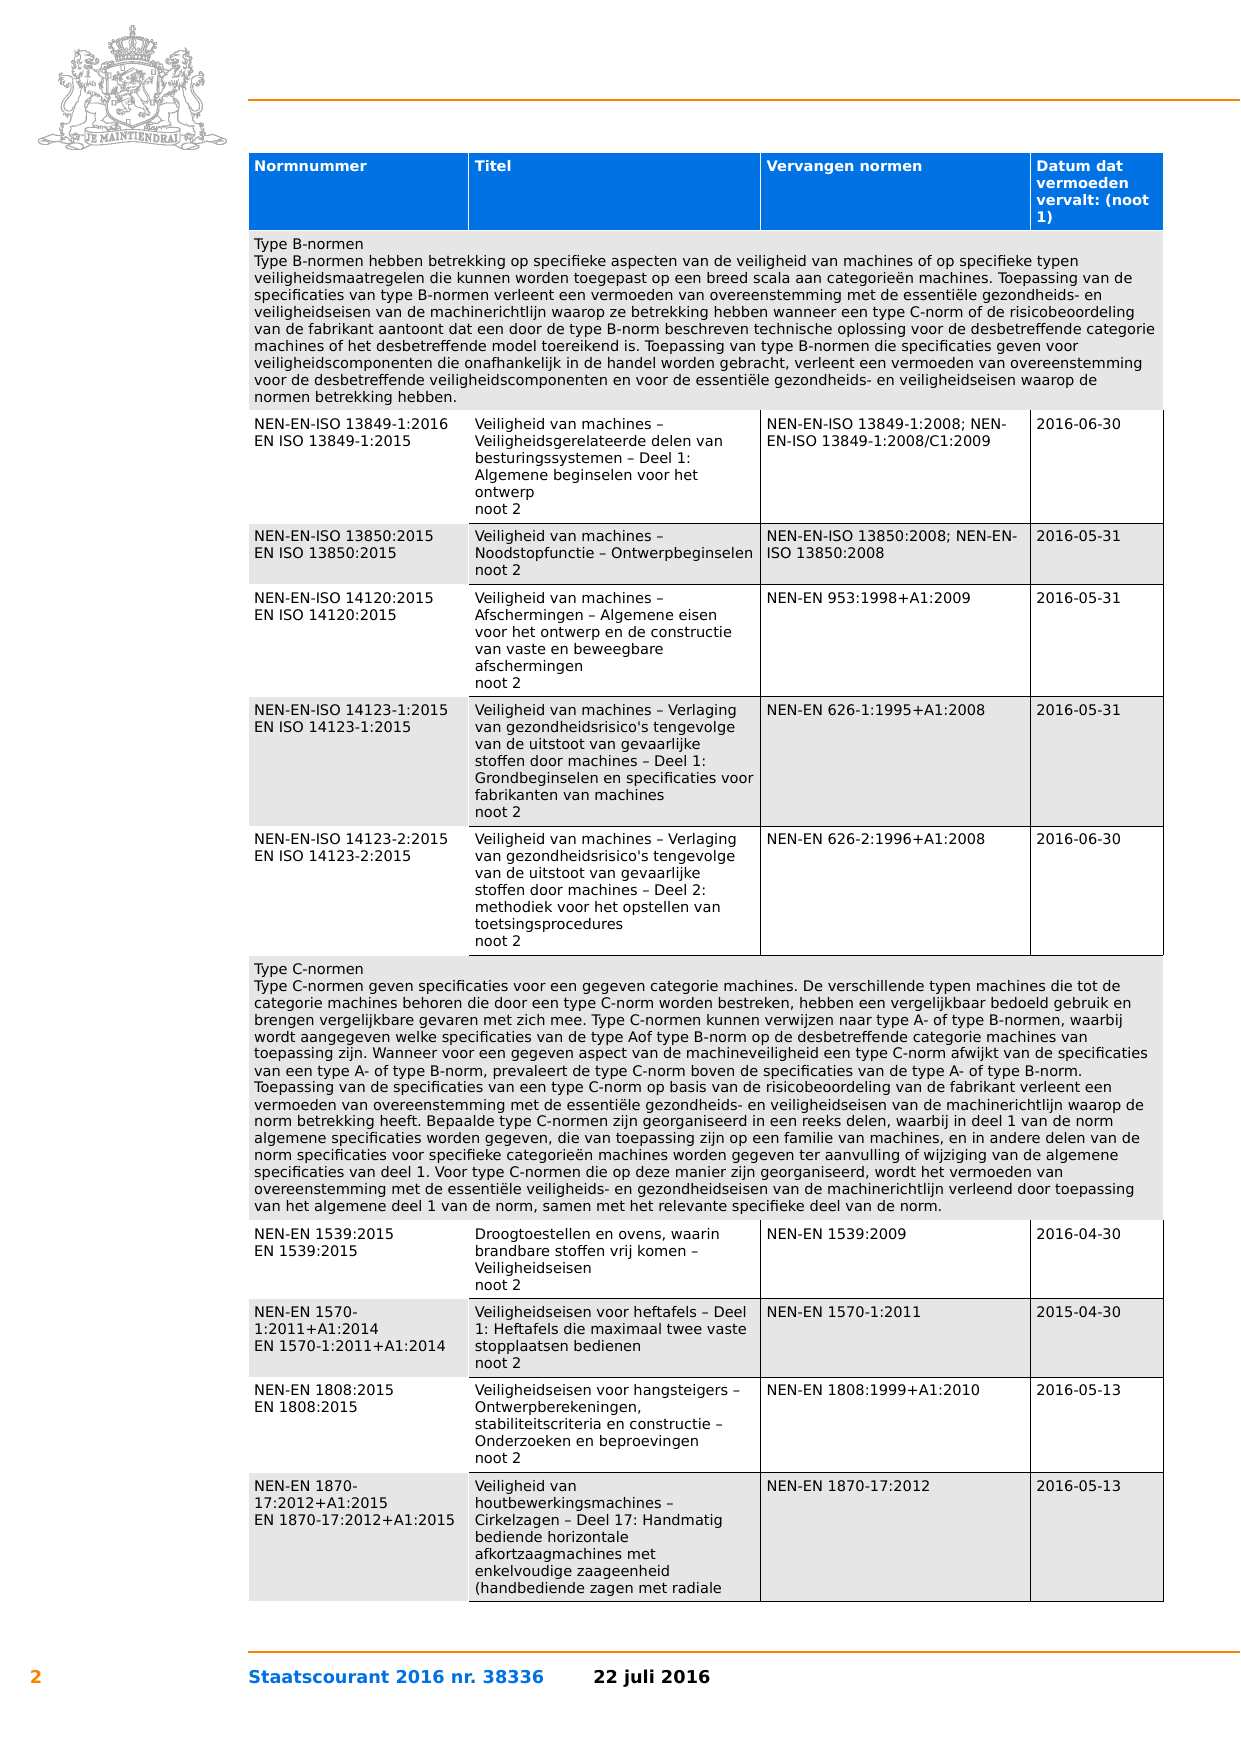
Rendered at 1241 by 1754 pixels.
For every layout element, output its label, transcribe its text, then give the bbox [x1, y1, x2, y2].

table_cell 2015-04-30 [1031, 1299, 1163, 1377]
table_cell Veiligheid van machines – Noodstopfunctie – Ontwerpbeginselen noot 2 [469, 524, 760, 584]
table_cell NEN-EN 1808:2015 EN 1808:2015 [249, 1378, 468, 1472]
table_cell NEN-EN 1570-1:2011+A1:2014 EN 1570-1:2011+A1:2014 [249, 1299, 468, 1377]
table_cell NEN-EN 626-1:1995+A1:2008 [761, 697, 1030, 826]
table_cell NEN-EN-ISO 13849-1:2016 EN ISO 13849-1:2015 [249, 411, 468, 523]
table_cell Veiligheidseisen voor hangsteigers – Ontwerpberekeningen, stabiliteitscriteria en constructie – Onderzoeken en beproevingen noot 2 [469, 1378, 760, 1472]
table_cell 2016-05-31 [1031, 697, 1163, 826]
table_cell NEN-EN 1539:2015 EN 1539:2015 [249, 1221, 468, 1298]
table_cell Type B-normen Type B-normen hebben betrekking op specifieke aspecten van de veiligheid van machines of op specifieke typen veiligheidsmaatregelen die kunnen worden toegepast op een breed scala aan categorieën machines. Toepassing van de specificaties van type B-normen verleent een vermoeden van overeenstemming met de essentiële gezondheids- en veiligheidseisen van de machinerichtlijn waarop ze betrekking hebben wanneer een type C-norm of de risicobeoordeling van de fabrikant aantoont dat een door de type B-norm beschreven technische oplossing voor de desbetreffende categorie machines of het desbetreffende model toereikend is. Toepassing van type B-normen die specificaties geven voor veiligheidscomponenten die onafhankelijk in de handel worden gebracht, verleent een vermoeden van overeenstemming voor de desbetreffende veiligheidscomponenten en voor de essentiële gezondheids- en veiligheidseisen waarop de normen betrekking hebben. [249, 231, 1163, 410]
table_cell NEN-EN-ISO 14123-1:2015 EN ISO 14123-1:2015 [249, 697, 468, 826]
table_cell 2016-04-30 [1031, 1221, 1163, 1298]
table_header Datum dat vermoeden vervalt: (noot 1) [1031, 153, 1163, 230]
table_cell NEN-EN 1570-1:2011 [761, 1299, 1030, 1377]
table_header Normnummer [249, 153, 468, 230]
table_cell NEN-EN-ISO 13849-1:2008; NEN-EN-ISO 13849-1:2008/C1:2009 [761, 411, 1030, 523]
table_cell 2016-06-30 [1031, 827, 1163, 955]
table_cell 2016-05-31 [1031, 585, 1163, 696]
table_cell Veiligheid van machines – Veiligheidsgerelateerde delen van besturingssystemen – Deel 1: Algemene beginselen voor het ontwerp noot 2 [469, 411, 760, 523]
table_header Vervangen normen [761, 153, 1030, 230]
table_cell Veiligheid van houtbewerkingsmachines – Cirkelzagen – Deel 17: Handmatig bediende horizontale afkortzaagmachines met enkelvoudige zaageenheid (handbediende zagen met radiale [469, 1473, 760, 1601]
table_cell NEN-EN 1539:2009 [761, 1221, 1030, 1298]
table_cell NEN-EN 1870-17:2012+A1:2015 EN 1870-17:2012+A1:2015 [249, 1473, 468, 1601]
table_header Titel [469, 153, 760, 230]
table_cell Droogtoestellen en ovens, waarin brandbare stoffen vrij komen – Veiligheidseisen noot 2 [469, 1221, 760, 1298]
table_cell NEN-EN 1870-17:2012 [761, 1473, 1030, 1601]
table_cell Veiligheid van machines – Verlaging van gezondheidsrisico's tengevolge van de uitstoot van gevaarlijke stoffen door machines – Deel 1: Grondbeginselen en specificaties voor fabrikanten van machines noot 2 [469, 697, 760, 826]
table_cell 2016-05-13 [1031, 1473, 1163, 1601]
table_cell 2016-05-13 [1031, 1378, 1163, 1472]
table_cell NEN-EN-ISO 14123-2:2015 EN ISO 14123-2:2015 [249, 827, 468, 955]
table_cell 2016-05-31 [1031, 524, 1163, 584]
picture [38, 25, 227, 150]
table_cell NEN-EN-ISO 14120:2015 EN ISO 14120:2015 [249, 585, 468, 696]
table_cell Veiligheidseisen voor heftafels – Deel 1: Heftafels die maximaal twee vaste stopplaatsen bedienen noot 2 [469, 1299, 760, 1377]
table_cell NEN-EN 1808:1999+A1:2010 [761, 1378, 1030, 1472]
table_cell Veiligheid van machines – Afschermingen – Algemene eisen voor het ontwerp en de constructie van vaste en beweegbare afschermingen noot 2 [469, 585, 760, 696]
table_cell NEN-EN-ISO 13850:2015 EN ISO 13850:2015 [249, 524, 468, 584]
table_cell Type C-normen Type C-normen geven specificaties voor een gegeven categorie machines. De verschillende typen machines die tot de categorie machines behoren die door een type C-norm worden bestreken, hebben een vergelijkbaar bedoeld gebruik en brengen vergelijkbare gevaren met zich mee. Type C-normen kunnen verwijzen naar type A- of type B-normen, waarbij wordt aangegeven welke specificaties van de type Aof type B-norm op de desbetreffende categorie machines van toepassing zijn. Wanneer voor een gegeven aspect van de machineveiligheid een type C-norm afwijkt van de specificaties van een type A- of type B-norm, prevaleert de type C-norm boven de specificaties van de type A- of type B-norm. Toepassing van de specificaties van een type C-norm op basis van de risicobeoordeling van de fabrikant verleent een vermoeden van overeenstemming met de essentiële gezondheids- en veiligheidseisen van de machinerichtlijn waarop de norm betrekking heeft. Bepaalde type C-normen zijn georganiseerd in een reeks delen, waarbij in deel 1 van de norm algemene specificaties worden gegeven, die van toepassing zijn op een familie van machines, en in andere delen van de norm specificaties voor specifieke categorieën machines worden gegeven ter aanvulling of wijziging van de algemene specificaties van deel 1. Voor type C-normen die op deze manier zijn georganiseerd, wordt het vermoeden van overeenstemming met de essentiële veiligheids- en gezondheidseisen van de machinerichtlijn verleend door toepassing van het algemene deel 1 van de norm, samen met het relevante specifieke deel van de norm. [249, 956, 1163, 1220]
table_cell NEN-EN 953:1998+A1:2009 [761, 585, 1030, 696]
table_cell Veiligheid van machines – Verlaging van gezondheidsrisico's tengevolge van de uitstoot van gevaarlijke stoffen door machines – Deel 2: methodiek voor het opstellen van toetsingsprocedures noot 2 [469, 827, 760, 955]
table_cell 2016-06-30 [1031, 411, 1163, 523]
table_cell NEN-EN 626-2:1996+A1:2008 [761, 827, 1030, 955]
table_cell NEN-EN-ISO 13850:2008; NEN-EN-ISO 13850:2008 [761, 524, 1030, 584]
